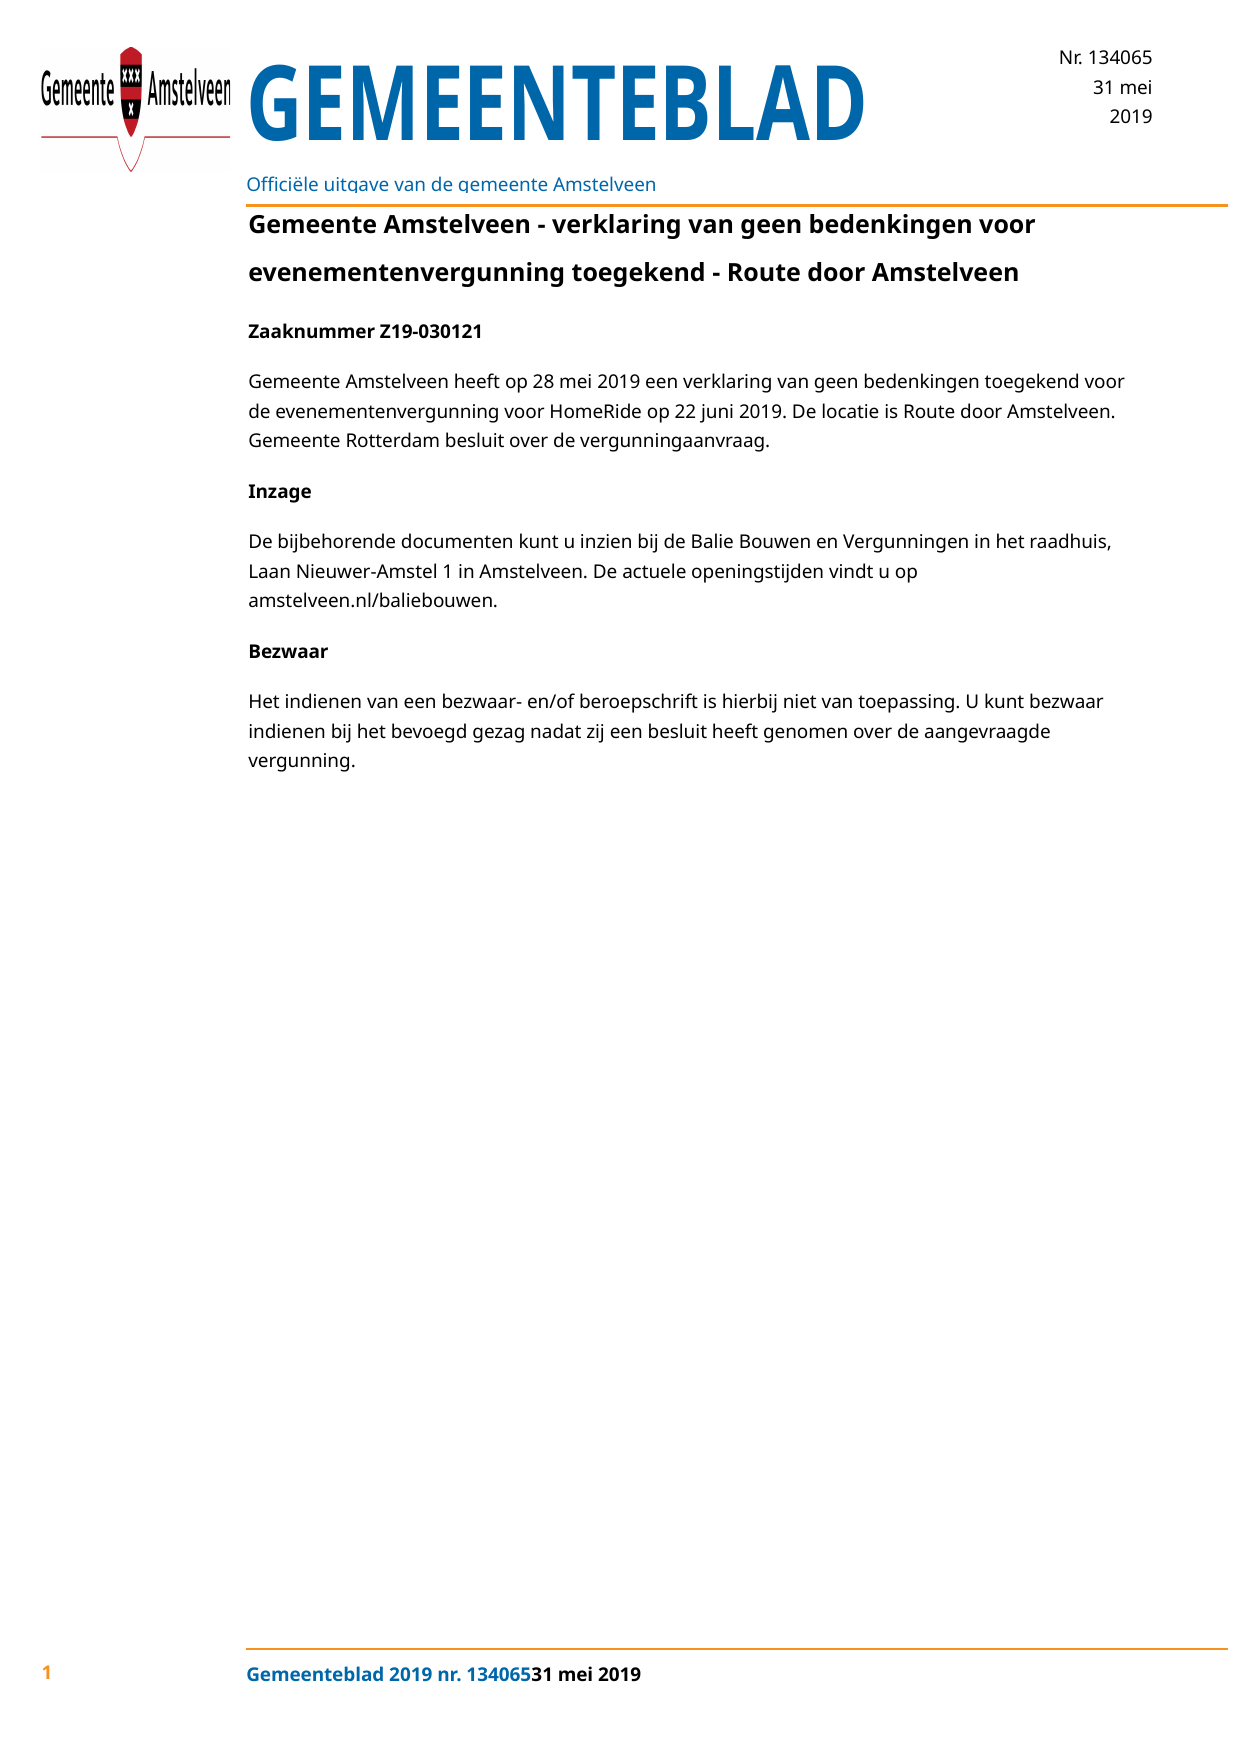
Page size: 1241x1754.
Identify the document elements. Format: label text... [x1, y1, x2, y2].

picture [41, 47, 231, 172]
text Het indienen van een bezwaar- en/of beroepschrift is hierbij niet van toepassing. U kunt bezwaar indienen bij het bevoegd gezag nadat zij een besluit heeft genomen over de aangevraagde vergunning. [248, 688, 1152, 773]
text Gemeente Amstelveen heeft op 28 mei 2019 een verklaring van geen bedenkingen toegekend voor de evenementenvergunning voor HomeRide op 22 juni 2019. De locatie is Route door Amstelveen. Gemeente Rotterdam besluit over de vergunningaanvraag. [248, 368, 1152, 453]
text De bijbehorende documenten kunt u inzien bij de Balie Bouwen en Vergunningen in het raadhuis, Laan Nieuwer-Amstel 1 in Amstelveen. De actuele openingstijden vindt u op amstelveen.nl/baliebouwen. [248, 528, 1152, 613]
text Inzage [248, 478, 1152, 504]
text Gemeente Amstelveen - verklaring van geen bedenkingen voor evenementenvergunning toegekend - Route door Amstelveen [248, 207, 1152, 288]
text Bezwaar [248, 638, 1152, 664]
text Zaaknummer Z19-030121 [248, 318, 1152, 344]
